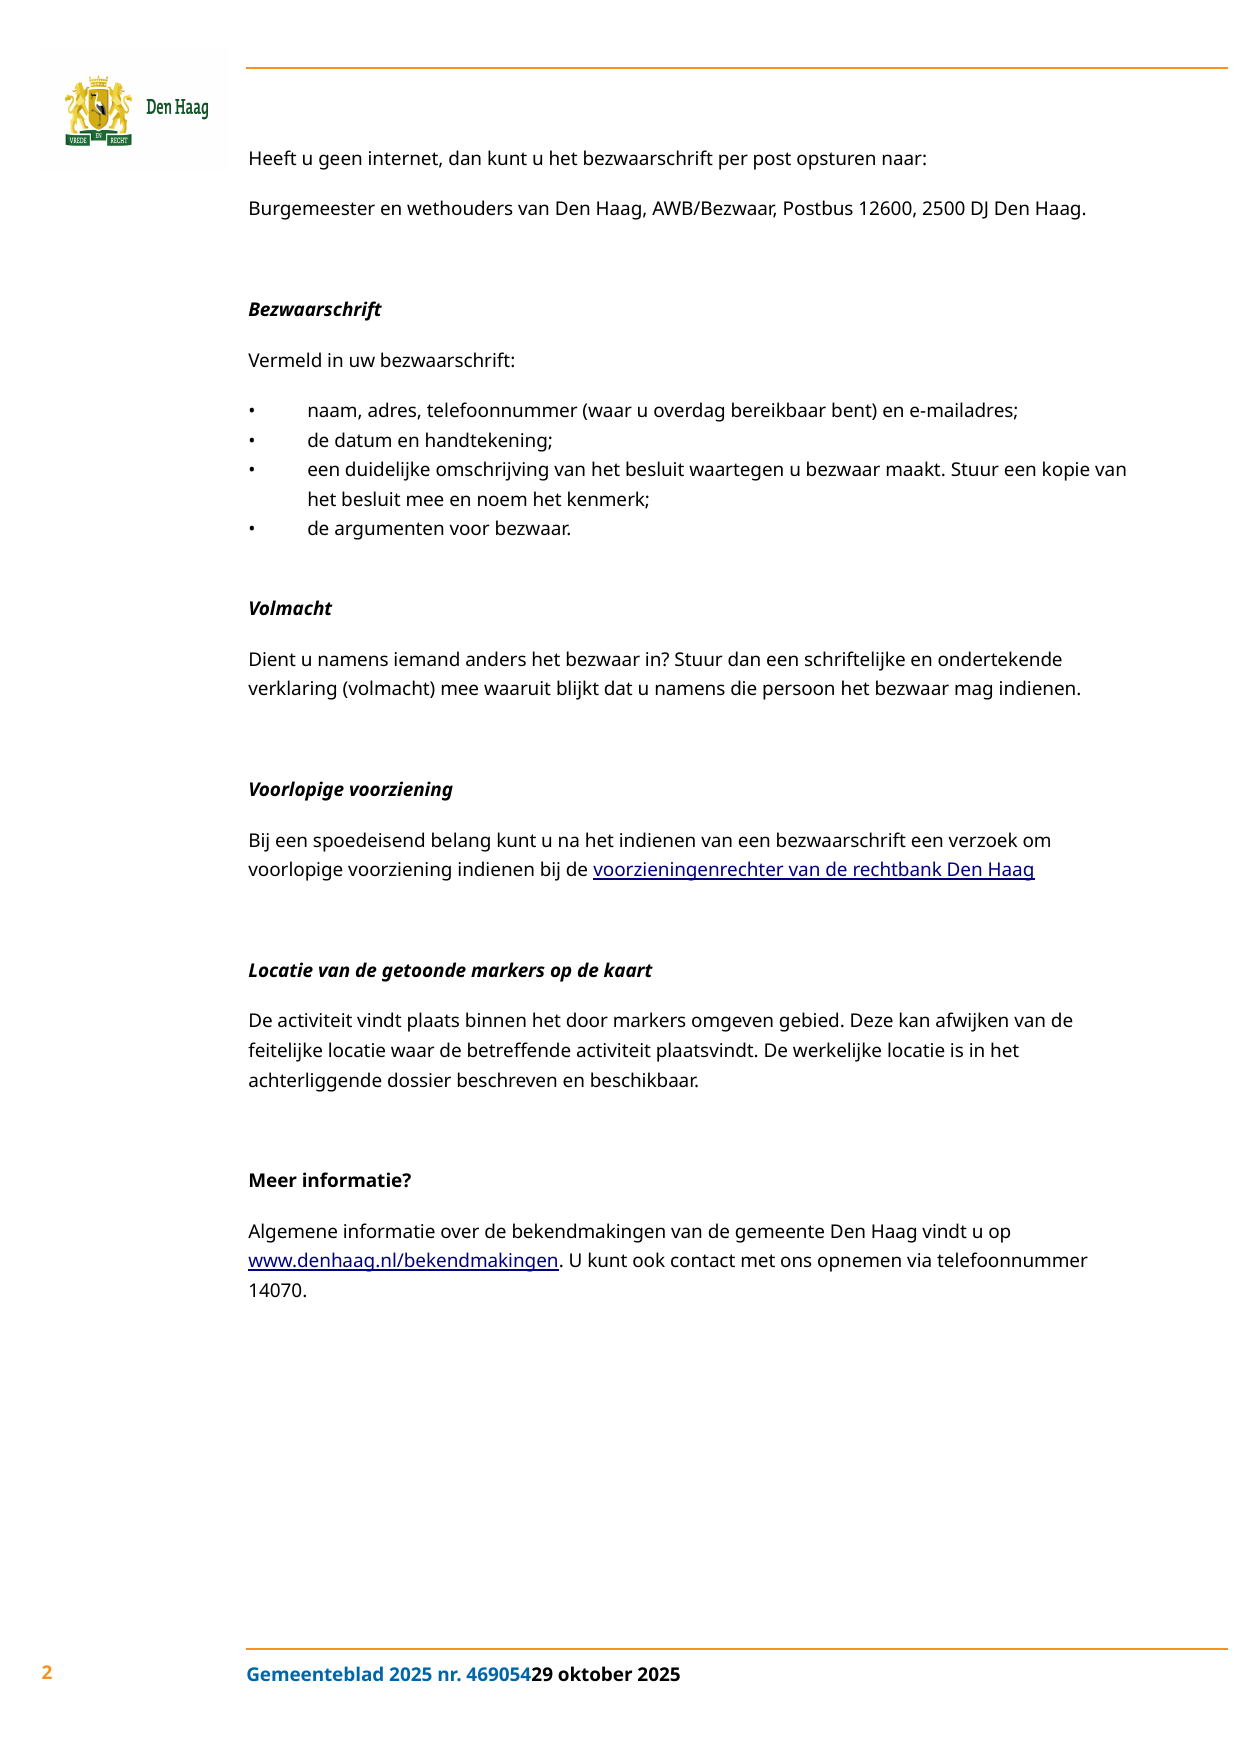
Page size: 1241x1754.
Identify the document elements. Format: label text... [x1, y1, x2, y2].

list naam, adres, telefoonnummer (waar u overdag bereikbaar bent) en e-mailadres; [248, 397, 1152, 423]
text Dient u namens iemand anders het bezwaar in? Stuur dan een schriftelijke en ondertekende verklaring (volmacht) mee waaruit blijkt dat u namens die persoon het bezwaar mag indienen. [248, 646, 1152, 701]
list een duidelijke omschrijving van het besluit waartegen u bezwaar maakt. Stuur een kopie van het besluit mee en noem het kenmerk; [248, 456, 1152, 512]
text Meer informatie? [248, 1168, 1152, 1193]
text Bij een spoedeisend belang kunt u na het indienen van een bezwaarschrift een verzoek om voorlopige voorziening indienen bij de voorzieningenrechter van de rechtbank Den Haag [248, 827, 1152, 882]
text Voorlopige voorziening [248, 776, 1152, 802]
text Heeft u geen internet, dan kunt u het bezwaarschrift per post opsturen naar: [248, 145, 1152, 171]
text Bezwaarschrift [248, 296, 1152, 322]
text Vermeld in uw bezwaarschrift: [248, 347, 1152, 373]
list de argumenten voor bezwaar. [248, 516, 1152, 541]
text Locatie van de getoonde markers op de kaart [248, 957, 1152, 983]
text Volmacht [248, 596, 1152, 621]
text Algemene informatie over de bekendmakingen van de gemeente Den Haag vindt u op www.denhaag.nl/bekendmakingen. U kunt ook contact met ons opnemen via telefoonnummer 14070. [248, 1218, 1152, 1303]
picture [41, 47, 231, 172]
text De activiteit vindt plaats binnen het door markers omgeven gebied. Deze kan afwijken van de feitelijke locatie waar de betreffende activiteit plaatsvindt. De werkelijke locatie is in het achterliggende dossier beschreven en beschikbaar. [248, 1008, 1152, 1093]
list de datum en handtekening; [248, 427, 1152, 453]
text Burgemeester en wethouders van Den Haag, AWB/Bezwaar, Postbus 12600, 2500 DJ Den Haag. [248, 196, 1152, 221]
